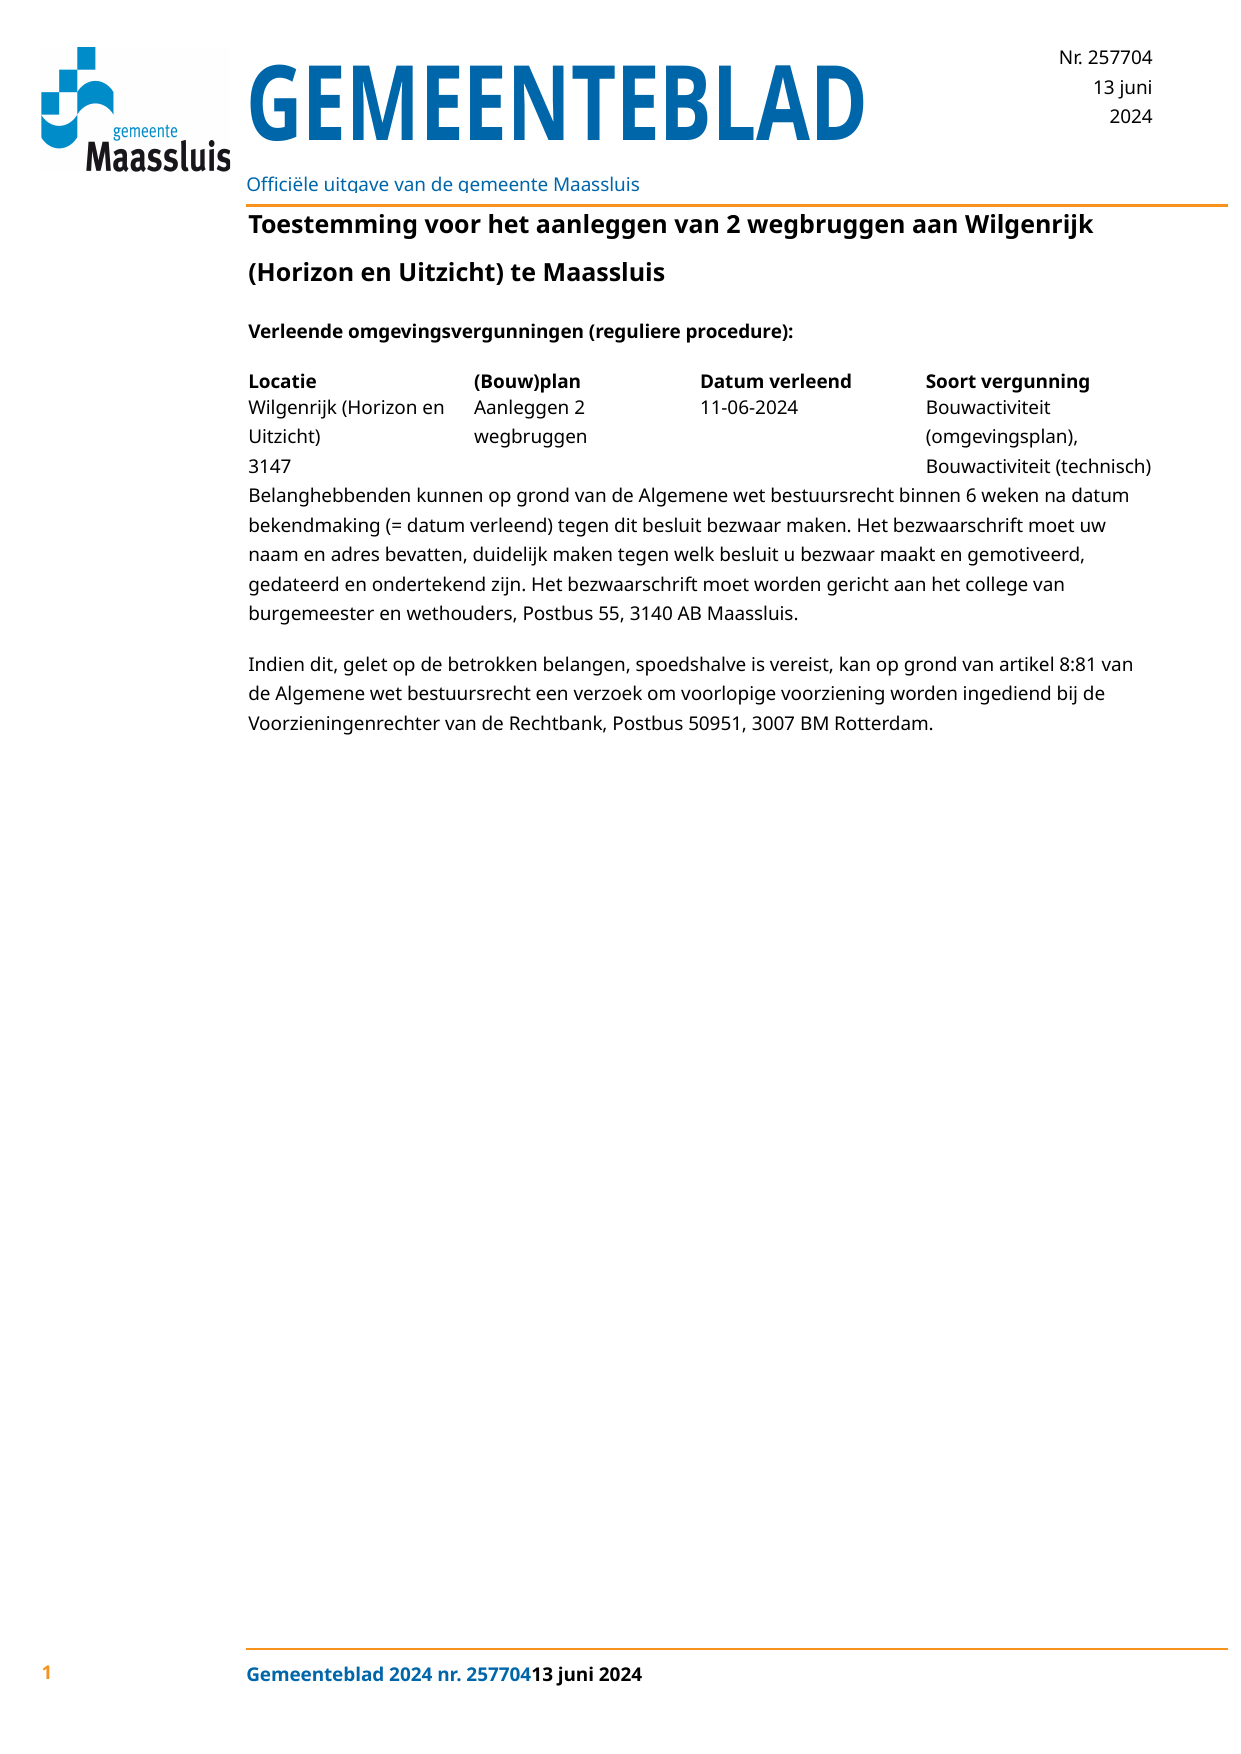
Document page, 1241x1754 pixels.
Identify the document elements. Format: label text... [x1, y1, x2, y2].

text Indien dit, gelet op de betrokken belangen, spoedshalve is vereist, kan op grond van artikel 8:81 van de Algemene wet bestuursrecht een verzoek om voorlopige voorziening worden ingediend bij de Voorzieningenrechter van de Rechtbank, Postbus 50951, 3007 BM Rotterdam. [248, 651, 1152, 736]
picture [41, 47, 77, 92]
text Verleende omgevingsvergunningen (reguliere procedure): [248, 318, 1152, 344]
text Belanghebbenden kunnen op grond van de Algemene wet bestuursrecht binnen 6 weken na datum bekendmaking (= datum verleend) tegen dit besluit bezwaar maken. Het bezwaarschrift moet uw naam en adres bevatten, duidelijk maken tegen welk besluit u bezwaar maakt en gemotiveerd, gedateerd en ondertekend zijn. Het bezwaarschrift moet worden gericht aan het college van burgemeester en wethouders, Postbus 55, 3140 AB Maassluis. [248, 482, 1152, 626]
table_header (Bouw)plan [474, 369, 700, 394]
table_cell 11-06-2024 [700, 394, 926, 479]
table_cell Aanleggen 2 wegbruggen [474, 394, 700, 479]
text Toestemming voor het aanleggen van 2 wegbruggen aan Wilgenrijk (Horizon en Uitzicht) te Maassluis [248, 207, 1152, 288]
table_header Datum verleend [700, 369, 926, 394]
table_cell Wilgenrijk (Horizon en Uitzicht) 3147 [248, 394, 474, 479]
table_header Locatie [248, 369, 474, 394]
table_header Soort vergunning [926, 369, 1152, 394]
table_cell Bouwactiviteit (omgevingsplan), Bouwactiviteit (technisch) [926, 394, 1152, 479]
picture [41, 47, 231, 172]
